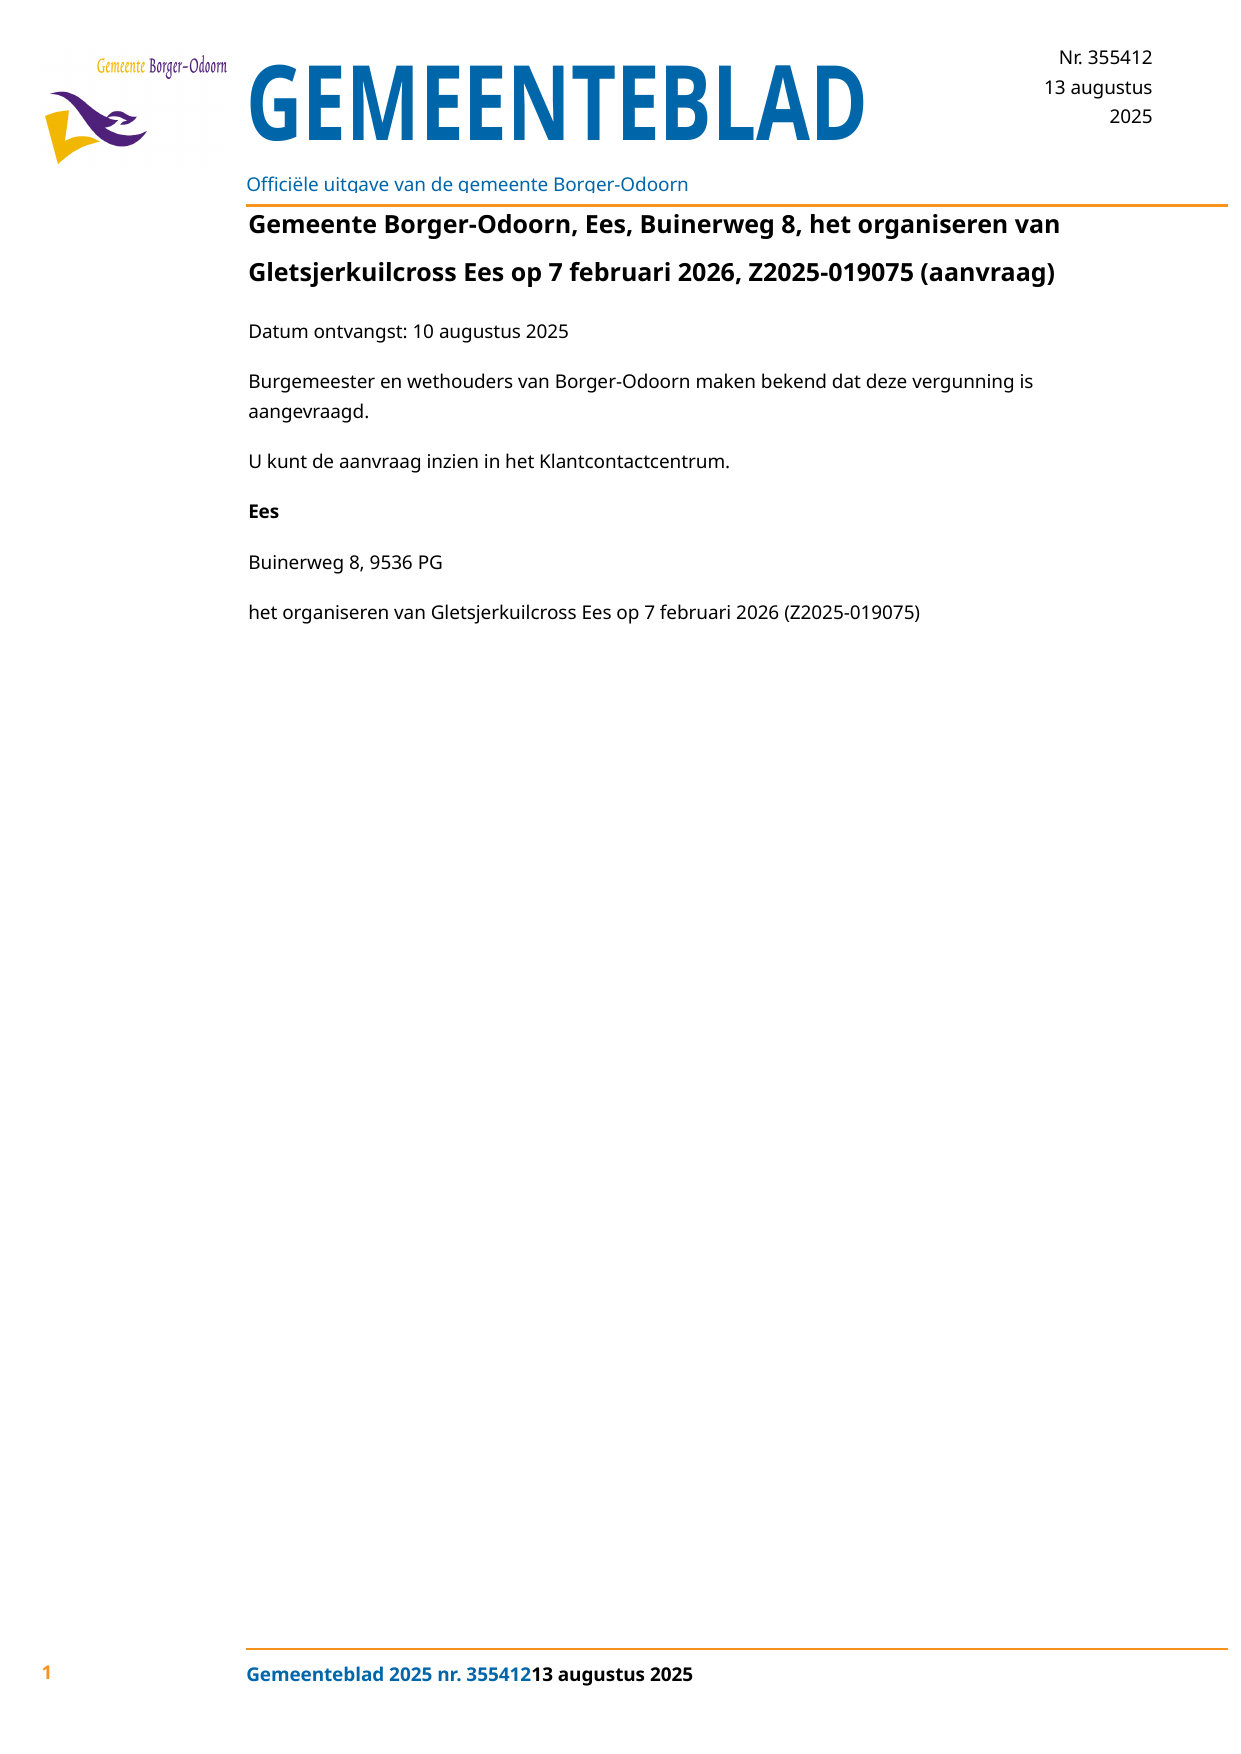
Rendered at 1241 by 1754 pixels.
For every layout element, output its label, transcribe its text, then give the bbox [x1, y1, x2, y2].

text het organiseren van Gletsjerkuilcross Ees op 7 februari 2026 (Z2025-019075) [248, 599, 1152, 625]
text Gemeente Borger-Odoorn, Ees, Buinerweg 8, het organiseren van Gletsjerkuilcross Ees op 7 februari 2026, Z2025-019075 (aanvraag) [248, 207, 1152, 288]
text Burgemeester en wethouders van Borger-Odoorn maken bekend dat deze vergunning is aangevraagd. [248, 368, 1152, 424]
picture [41, 47, 231, 172]
text Ees [248, 499, 1152, 524]
text Buinerweg 8, 9536 PG [248, 549, 1152, 575]
text U kunt de aanvraag inzien in het Klantcontactcentrum. [248, 448, 1152, 474]
text Datum ontvangst: 10 augustus 2025 [248, 318, 1152, 344]
